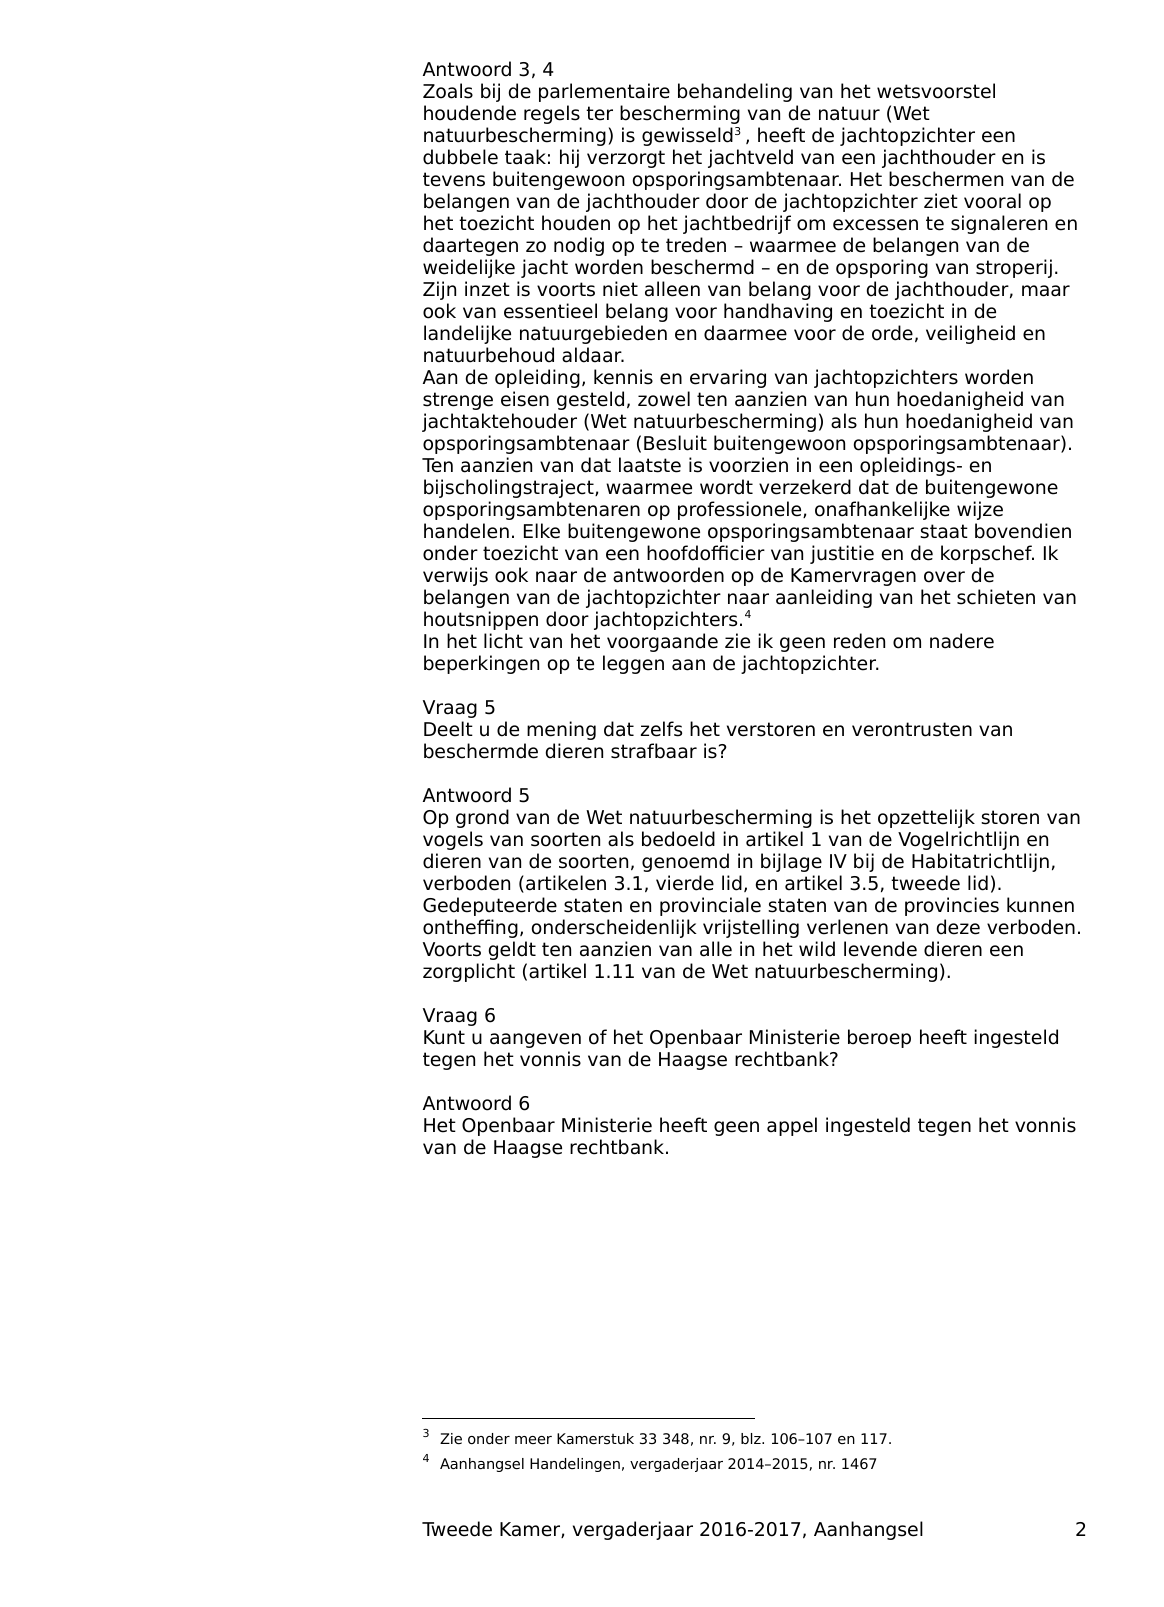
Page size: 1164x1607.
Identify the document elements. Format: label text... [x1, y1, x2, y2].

text Vraag 6 [422, 1005, 1087, 1027]
text Op grond van de Wet natuurbescherming is het opzettelijk storen van vogels van soorten als bedoeld in artikel 1 van de Vogelrichtlijn en dieren van de soorten, genoemd in bijlage IV bij de Habitatrichtlijn, verboden (artikelen 3.1, vierde lid, en artikel 3.5, tweede lid). Gedeputeerde staten en provinciale staten van de provincies kunnen ontheffing, onderscheidenlijk vrijstelling verlenen van deze verboden. Voorts geldt ten aanzien van alle in het wild levende dieren een zorgplicht (artikel 1.11 van de Wet natuurbescherming). [422, 807, 1087, 983]
text Het Openbaar Ministerie heeft geen appel ingesteld tegen het vonnis van de Haagse rechtbank. [422, 1115, 1087, 1159]
text Antwoord 3, 4 [422, 59, 1087, 81]
text Antwoord 5 [422, 785, 1087, 807]
text Vraag 5 [422, 697, 1087, 719]
text Deelt u de mening dat zelfs het verstoren en verontrusten van beschermde dieren strafbaar is? [422, 719, 1087, 763]
text Antwoord 6 [422, 1093, 1087, 1115]
text Kunt u aangeven of het Openbaar Ministerie beroep heeft ingesteld tegen het vonnis van de Haagse rechtbank? [422, 1027, 1087, 1071]
text Zoals bij de parlementaire behandeling van het wetsvoorstel houdende regels ter bescherming van de natuur (Wet natuurbescherming) is gewisseld, heeft de jachtopzichter een dubbele taak: hij verzorgt het jachtveld van een jachthouder en is tevens buitengewoon opsporingsambtenaar. Het beschermen van de belangen van de jachthouder door de jachtopzichter ziet vooral op het toezicht houden op het jachtbedrijf om excessen te signaleren en daartegen zo nodig op te treden – waarmee de belangen van de weidelijke jacht worden beschermd – en de opsporing van stroperij. Zijn inzet is voorts niet alleen van belang voor de jachthouder, maar ook van essentieel belang voor handhaving en toezicht in de landelijke natuurgebieden en daarmee voor de orde, veiligheid en natuurbehoud aldaar. [422, 81, 1087, 367]
text In het licht van het voorgaande zie ik geen reden om nadere beperkingen op te leggen aan de jachtopzichter. [422, 631, 1087, 674]
text Aan de opleiding, kennis en ervaring van jachtopzichters worden strenge eisen gesteld, zowel ten aanzien van hun hoedanigheid van jachtaktehouder (Wet natuurbescherming) als hun hoedanigheid van opsporingsambtenaar (Besluit buitengewoon opsporingsambtenaar). Ten aanzien van dat laatste is voorzien in een opleidings- en bijscholingstraject, waarmee wordt verzekerd dat de buitengewone opsporingsambtenaren op professionele, onafhankelijke wijze handelen. Elke buitengewone opsporingsambtenaar staat bovendien onder toezicht van een hoofdofficier van justitie en de korpschef. Ik verwijs ook naar de antwoorden op de Kamervragen over de belangen van de jachtopzichter naar aanleiding van het schieten van houtsnippen door jachtopzichters. [422, 367, 1087, 631]
text Aanhangsel Handelingen, vergaderjaar 2014–2015, nr. 1467 [422, 1452, 1087, 1474]
text Zie onder meer Kamerstuk 33 348, nr. 9, blz. 106–107 en 117. [422, 1427, 1087, 1449]
